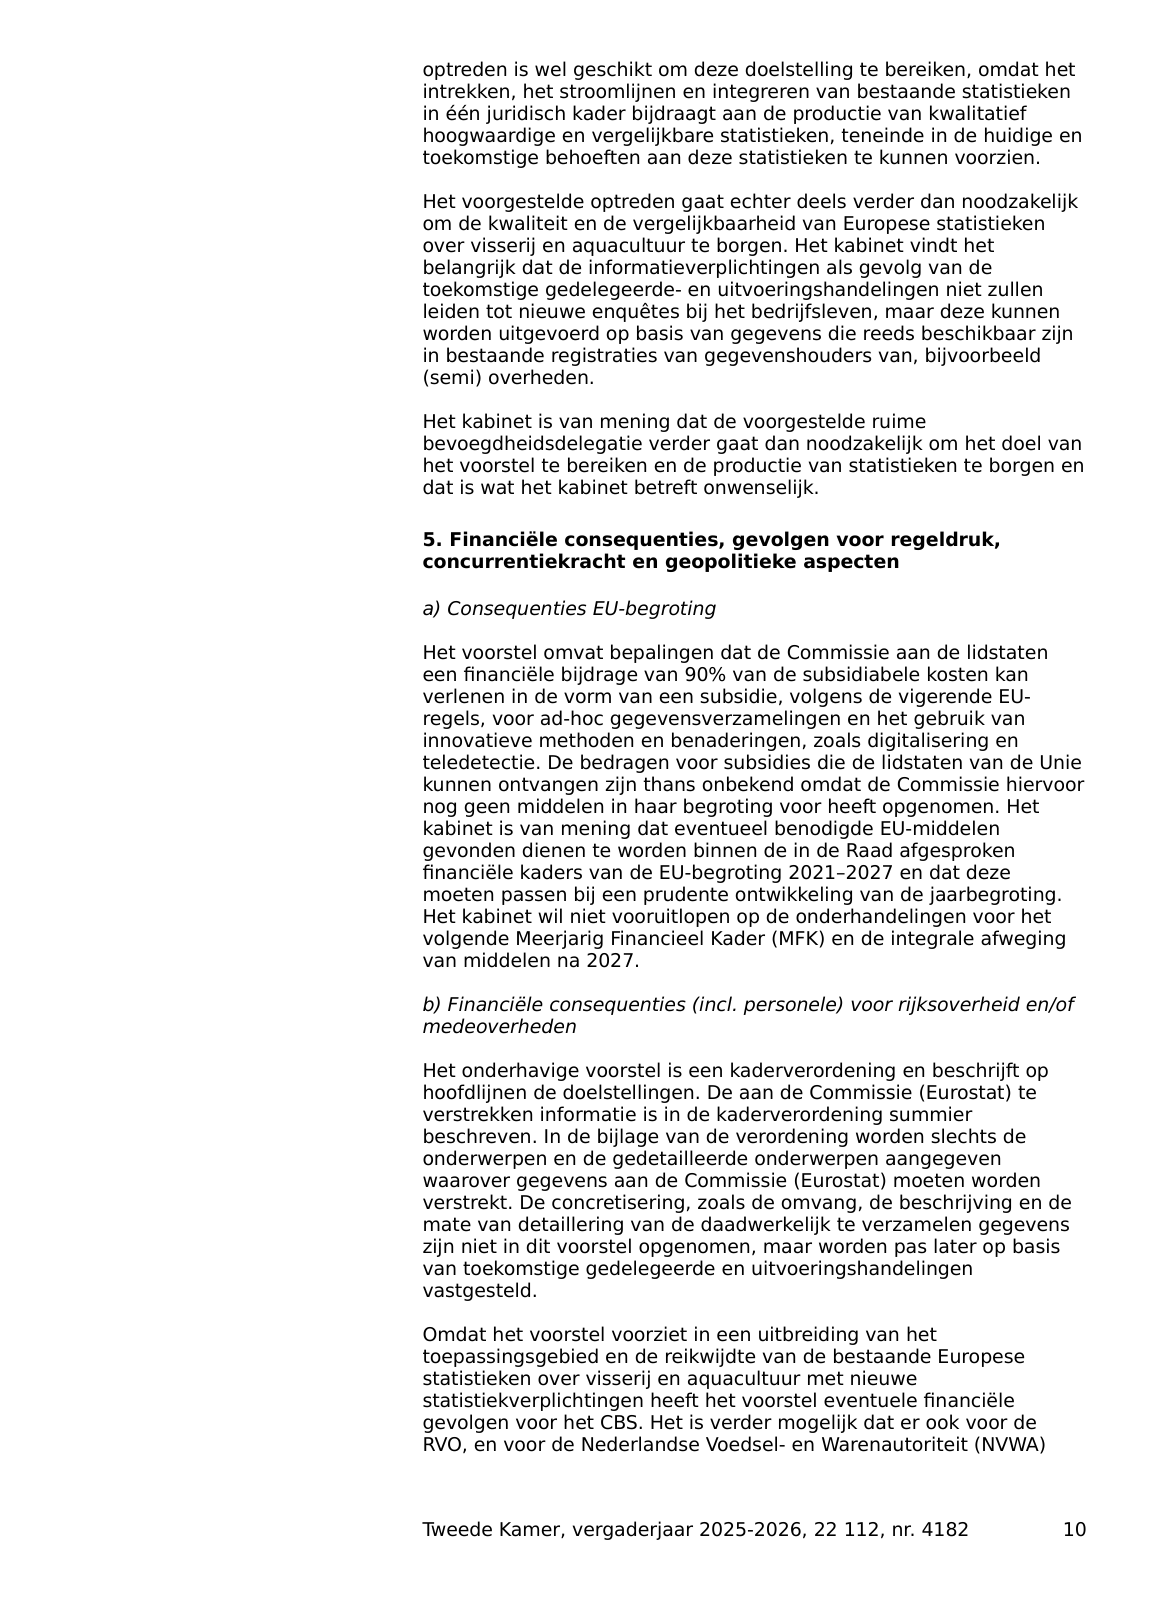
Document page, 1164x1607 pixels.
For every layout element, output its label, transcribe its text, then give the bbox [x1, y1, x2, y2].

text Het kabinet is van mening dat de voorgestelde ruime bevoegdheidsdelegatie verder gaat dan noodzakelijk om het doel van het voorstel te bereiken en de productie van statistieken te borgen en dat is wat het kabinet betreft onwenselijk. [422, 411, 1087, 499]
subtitle 5. Financiële consequenties, gevolgen voor regeldruk, concurrentiekracht en geopolitieke aspecten [422, 529, 1087, 573]
text Het onderhavige voorstel is een kaderverordening en beschrijft op hoofdlijnen de doelstellingen. De aan de Commissie (Eurostat) te verstrekken informatie is in de kaderverordening summier beschreven. In de bijlage van de verordening worden slechts de onderwerpen en de gedetailleerde onderwerpen aangegeven waarover gegevens aan de Commissie (Eurostat) moeten worden verstrekt. De concretisering, zoals de omvang, de beschrijving en de mate van detaillering van de daadwerkelijk te verzamelen gegevens zijn niet in dit voorstel opgenomen, maar worden pas later op basis van toekomstige gedelegeerde en uitvoeringshandelingen vastgesteld. [422, 1060, 1087, 1302]
text optreden is wel geschikt om deze doelstelling te bereiken, omdat het intrekken, het stroomlijnen en integreren van bestaande statistieken in één juridisch kader bijdraagt aan de productie van kwalitatief hoogwaardige en vergelijkbare statistieken, teneinde in de huidige en toekomstige behoeften aan deze statistieken te kunnen voorzien. [422, 59, 1087, 169]
text Het voorgestelde optreden gaat echter deels verder dan noodzakelijk om de kwaliteit en de vergelijkbaarheid van Europese statistieken over visserij en aquacultuur te borgen. Het kabinet vindt het belangrijk dat de informatieverplichtingen als gevolg van de toekomstige gedelegeerde- en uitvoeringshandelingen niet zullen leiden tot nieuwe enquêtes bij het bedrijfsleven, maar deze kunnen worden uitgevoerd op basis van gegevens die reeds beschikbaar zijn in bestaande registraties van gegevenshouders van, bijvoorbeeld (semi) overheden. [422, 191, 1087, 389]
text Het voorstel omvat bepalingen dat de Commissie aan de lidstaten een financiële bijdrage van 90% van de subsidiabele kosten kan verlenen in de vorm van een subsidie, volgens de vigerende EU-regels, voor ad-hoc gegevensverzamelingen en het gebruik van innovatieve methoden en benaderingen, zoals digitalisering en teledetectie. De bedragen voor subsidies die de lidstaten van de Unie kunnen ontvangen zijn thans onbekend omdat de Commissie hiervoor nog geen middelen in haar begroting voor heeft opgenomen. Het kabinet is van mening dat eventueel benodigde EU-middelen gevonden dienen te worden binnen de in de Raad afgesproken financiële kaders van de EU-begroting 2021–2027 en dat deze moeten passen bij een prudente ontwikkeling van de jaarbegroting. Het kabinet wil niet vooruitlopen op de onderhandelingen voor het volgende Meerjarig Financieel Kader (MFK) en de integrale afweging van middelen na 2027. [422, 642, 1087, 972]
subtitle a) Consequenties EU-begroting [422, 598, 1087, 620]
subtitle b) Financiële consequenties (incl. personele) voor rijksoverheid en/of medeoverheden [422, 994, 1087, 1038]
text Omdat het voorstel voorziet in een uitbreiding van het toepassingsgebied en de reikwijdte van de bestaande Europese statistieken over visserij en aquacultuur met nieuwe statistiekverplichtingen heeft het voorstel eventuele financiële gevolgen voor het CBS. Het is verder mogelijk dat er ook voor de RVO, en voor de Nederlandse Voedsel- en Warenautoriteit (NVWA) [422, 1324, 1087, 1456]
